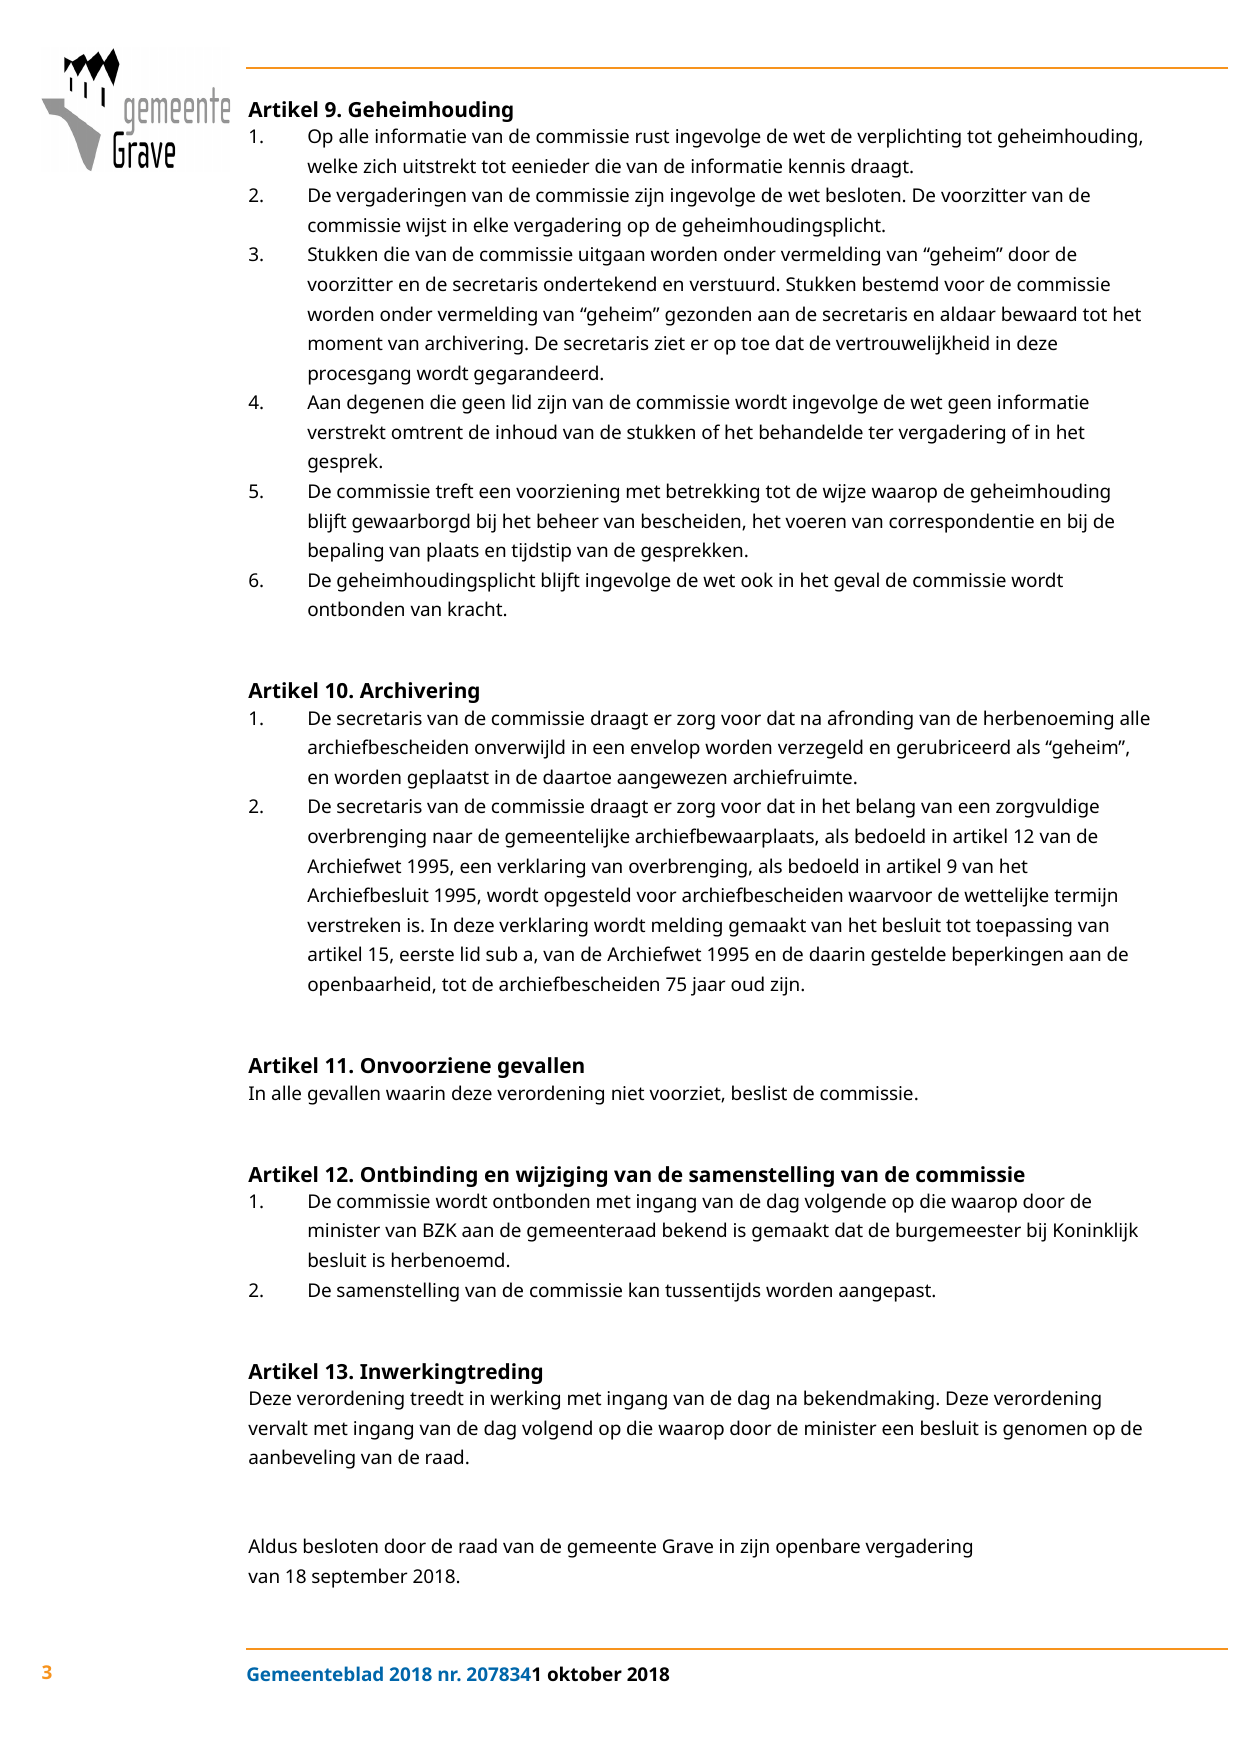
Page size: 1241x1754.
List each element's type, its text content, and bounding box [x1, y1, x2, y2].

list De commissie wordt ontbonden met ingang van de dag volgende op die waarop door de minister van BZK aan de gemeenteraad bekend is gemaakt dat de burgemeester bij Koninklijk besluit is herbenoemd. [248, 1188, 1152, 1273]
list De secretaris van de commissie draagt er zorg voor dat na afronding van de herbenoeming alle archiefbescheiden onverwijld in een envelop worden verzegeld en gerubriceerd als “geheim”, en worden geplaatst in de daartoe aangewezen archiefruimte. [248, 705, 1152, 790]
text Artikel 9. Geheimhouding [248, 95, 1152, 123]
list Aan degenen die geen lid zijn van de commissie wordt ingevolge de wet geen informatie verstrekt omtrent de inhoud van de stukken of het behandelde ter vergadering of in het gesprek. [248, 389, 1152, 474]
text Artikel 12. Ontbinding en wijziging van de samenstelling van de commissie [248, 1160, 1152, 1188]
list Stukken die van de commissie uitgaan worden onder vermelding van “geheim” door de voorzitter en de secretaris ondertekend en verstuurd. Stukken bestemd voor de commissie worden onder vermelding van “geheim” gezonden aan de secretaris en aldaar bewaard tot het moment van archivering. De secretaris ziet er op toe dat de vertrouwelijkheid in deze procesgang wordt gegarandeerd. [248, 242, 1152, 386]
list De geheimhoudingsplicht blijft ingevolge de wet ook in het geval de commissie wordt ontbonden van kracht. [248, 567, 1152, 622]
list De commissie treft een voorziening met betrekking tot de wijze waarop de geheimhouding blijft gewaarborgd bij het beheer van bescheiden, het voeren van correspondentie en bij de bepaling van plaats en tijdstip van de gesprekken. [248, 478, 1152, 563]
list Op alle informatie van de commissie rust ingevolge de wet de verplichting tot geheimhouding, welke zich uitstrekt tot eenieder die van de informatie kennis draagt. [248, 123, 1152, 178]
picture [41, 47, 231, 172]
text In alle gevallen waarin deze verordening niet voorziet, beslist de commissie. [248, 1080, 1152, 1105]
text Deze verordening treedt in werking met ingang van de dag na bekendmaking. Deze verordening vervalt met ingang van de dag volgend op die waarop door de minister een besluit is genomen op de aanbeveling van de raad. [248, 1385, 1152, 1470]
text Artikel 10. Archivering [248, 677, 1152, 705]
text Artikel 11. Onvoorziene gevallen [248, 1051, 1152, 1080]
text Aldus besloten door de raad van de gemeente Grave in zijn openbare vergadering [248, 1533, 1152, 1559]
list De samenstelling van de commissie kan tussentijds worden aangepast. [248, 1277, 1152, 1303]
list De vergaderingen van de commissie zijn ingevolge de wet besloten. De voorzitter van de commissie wijst in elke vergadering op de geheimhoudingsplicht. [248, 182, 1152, 238]
text Artikel 13. Inwerkingtreding [248, 1357, 1152, 1385]
text van 18 september 2018. [248, 1563, 1152, 1588]
list De secretaris van de commissie draagt er zorg voor dat in het belang van een zorgvuldige overbrenging naar de gemeentelijke archiefbewaarplaats, als bedoeld in artikel 12 van de Archiefwet 1995, een verklaring van overbrenging, als bedoeld in artikel 9 van het Archiefbesluit 1995, wordt opgesteld voor archiefbescheiden waarvoor de wettelijke termijn verstreken is. In deze verklaring wordt melding gemaakt van het besluit tot toepassing van artikel 15, eerste lid sub a, van de Archiefwet 1995 en de daarin gestelde beperkingen aan de openbaarheid, tot de archiefbescheiden 75 jaar oud zijn. [248, 794, 1152, 997]
